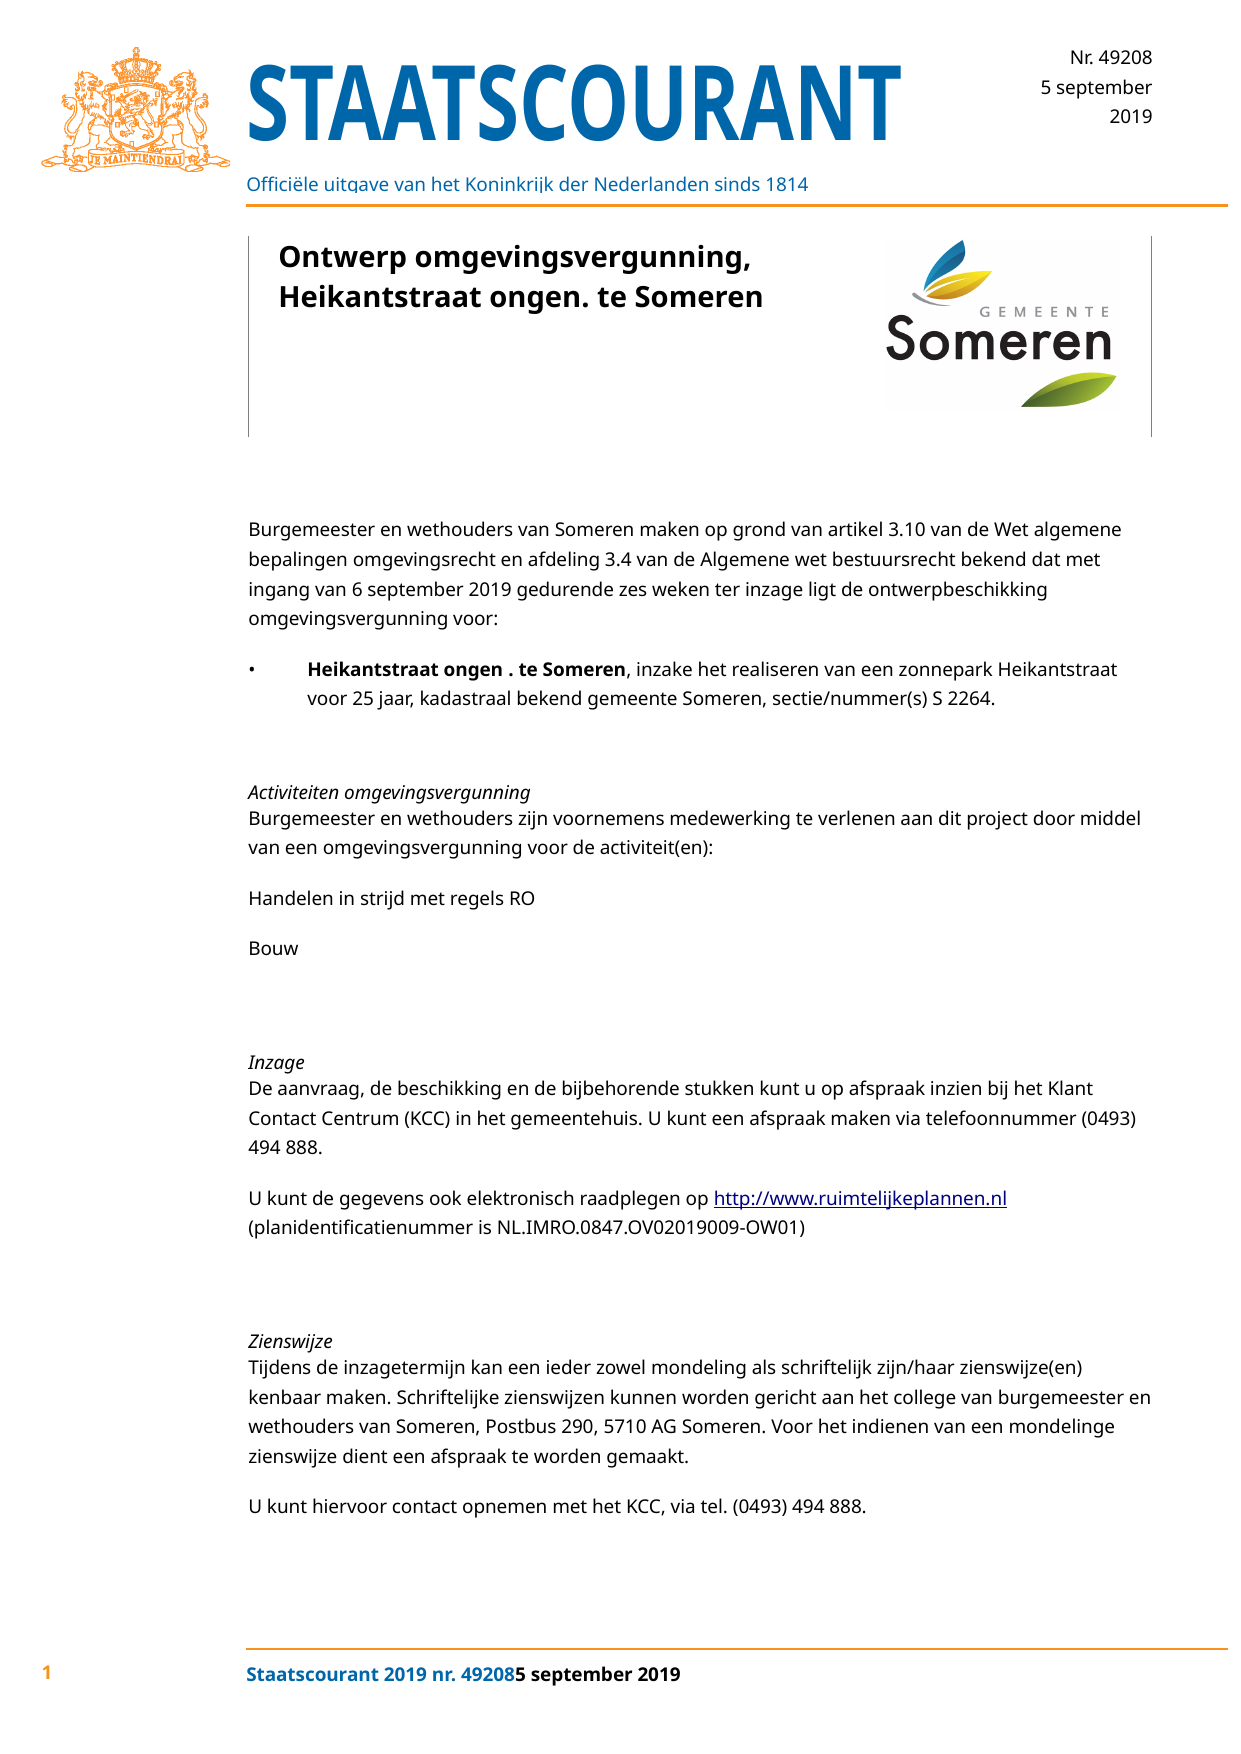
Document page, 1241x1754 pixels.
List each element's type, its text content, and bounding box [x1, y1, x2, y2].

text De aanvraag, de beschikking en de bijbehorende stukken kunt u op afspraak inzien bij het Klant Contact Centrum (KCC) in het gemeentehuis. U kunt een afspraak maken via telefoonnummer (0493) 494 888. [248, 1075, 1152, 1160]
text U kunt hiervoor contact opnemen met het KCC, via tel. (0493) 494 888. [248, 1494, 1152, 1519]
picture [41, 47, 231, 172]
text Inzage [248, 1049, 1152, 1075]
text Bouw [248, 935, 1152, 961]
table_header [850, 236, 1151, 437]
text Burgemeester en wethouders zijn voornemens medewerking te verlenen aan dit project door middel van een omgevingsvergunning voor de activiteit(en): [248, 805, 1152, 860]
table_header Ontwerp omgevingsvergunning, Heikantstraat ongen. te Someren [249, 236, 850, 437]
text Activiteiten omgevingsvergunning [248, 779, 1152, 805]
list Heikantstraat ongen . te Someren, inzake het realiseren van een zonnepark Heikantstraat voor 25 jaar, kadastraal bekend gemeente Someren, sectie/nummer(s) S 2264. [248, 656, 1152, 711]
text U kunt de gegevens ook elektronisch raadplegen op http://www.ruimtelijkeplannen.nl (planidentificatienummer is NL.IMRO.0847.OV02019009-OW01) [248, 1185, 1152, 1240]
text Zienswijze [248, 1329, 1152, 1354]
text Burgemeester en wethouders van Someren maken op grond van artikel 3.10 van de Wet algemene bepalingen omgevingsrecht en afdeling 3.4 van de Algemene wet bestuursrecht bekend dat met ingang van 6 september 2019 gedurende zes weken ter inzage ligt de ontwerpbeschikking omgevingsvergunning voor: [248, 517, 1152, 631]
picture [882, 236, 1119, 411]
text Handelen in strijd met regels RO [248, 885, 1152, 910]
text Tijdens de inzagetermijn kan een ieder zowel mondeling als schriftelijk zijn/haar zienswijze(en) kenbaar maken. Schriftelijke zienswijzen kunnen worden gericht aan het college van burgemeester en wethouders van Someren, Postbus 290, 5710 AG Someren. Voor het indienen van een mondelinge zienswijze dient een afspraak te worden gemaakt. [248, 1354, 1152, 1469]
